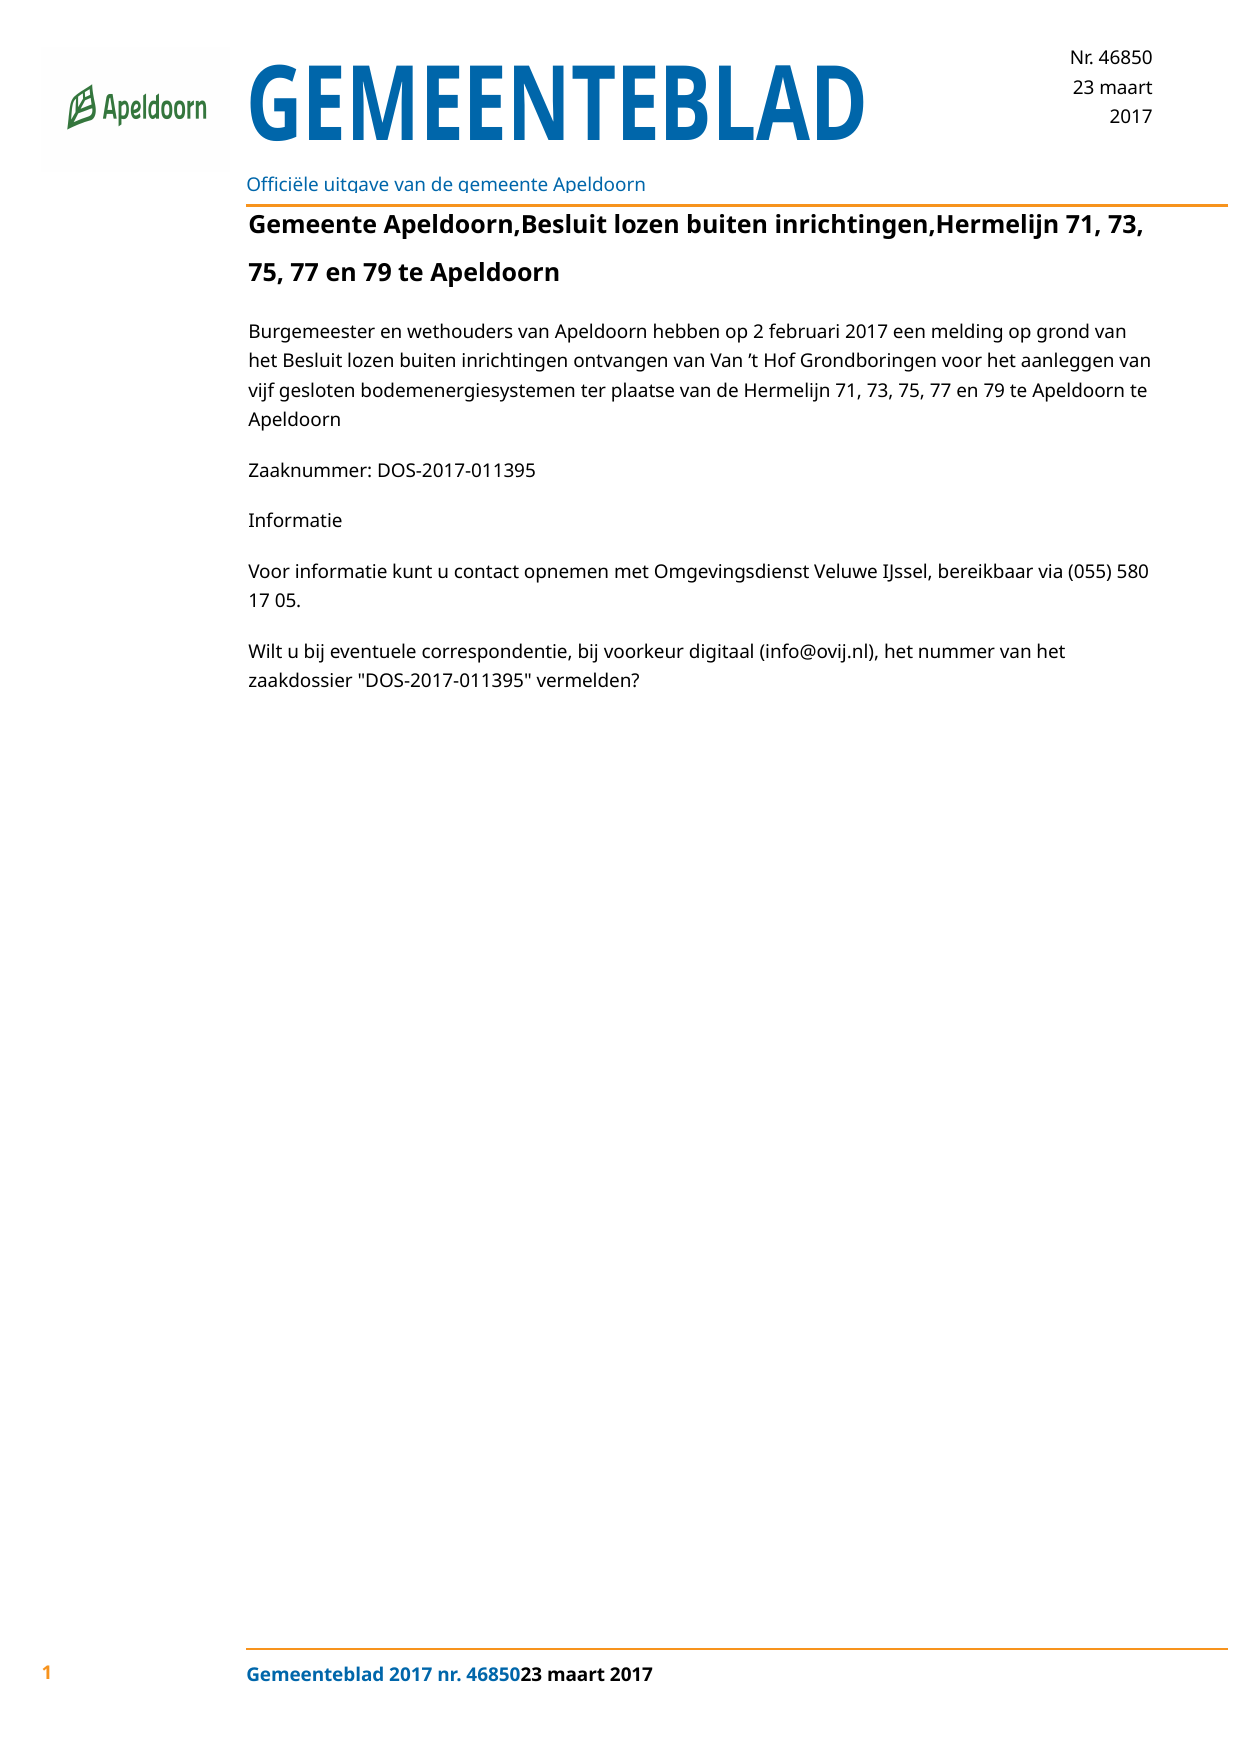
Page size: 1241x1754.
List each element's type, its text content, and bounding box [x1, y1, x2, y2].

text Informatie [248, 507, 1152, 533]
picture [41, 47, 231, 172]
text Voor informatie kunt u contact opnemen met Omgevingsdienst Veluwe IJssel, bereikbaar via (055) 580 17 05. [248, 558, 1152, 613]
text Wilt u bij eventuele correspondentie, bij voorkeur digitaal (info@ovij.nl), het nummer van het zaakdossier "DOS-2017-011395" vermelden? [248, 638, 1152, 693]
text Burgemeester en wethouders van Apeldoorn hebben op 2 februari 2017 een melding op grond van het Besluit lozen buiten inrichtingen ontvangen van Van ’t Hof Grondboringen voor het aanleggen van vijf gesloten bodemenergiesystemen ter plaatse van de Hermelijn 71, 73, 75, 77 en 79 te Apeldoorn te Apeldoorn [248, 318, 1152, 432]
text Zaaknummer: DOS-2017-011395 [248, 457, 1152, 483]
text Gemeente Apeldoorn,Besluit lozen buiten inrichtingen,Hermelijn 71, 73, 75, 77 en 79 te Apeldoorn [248, 207, 1152, 288]
